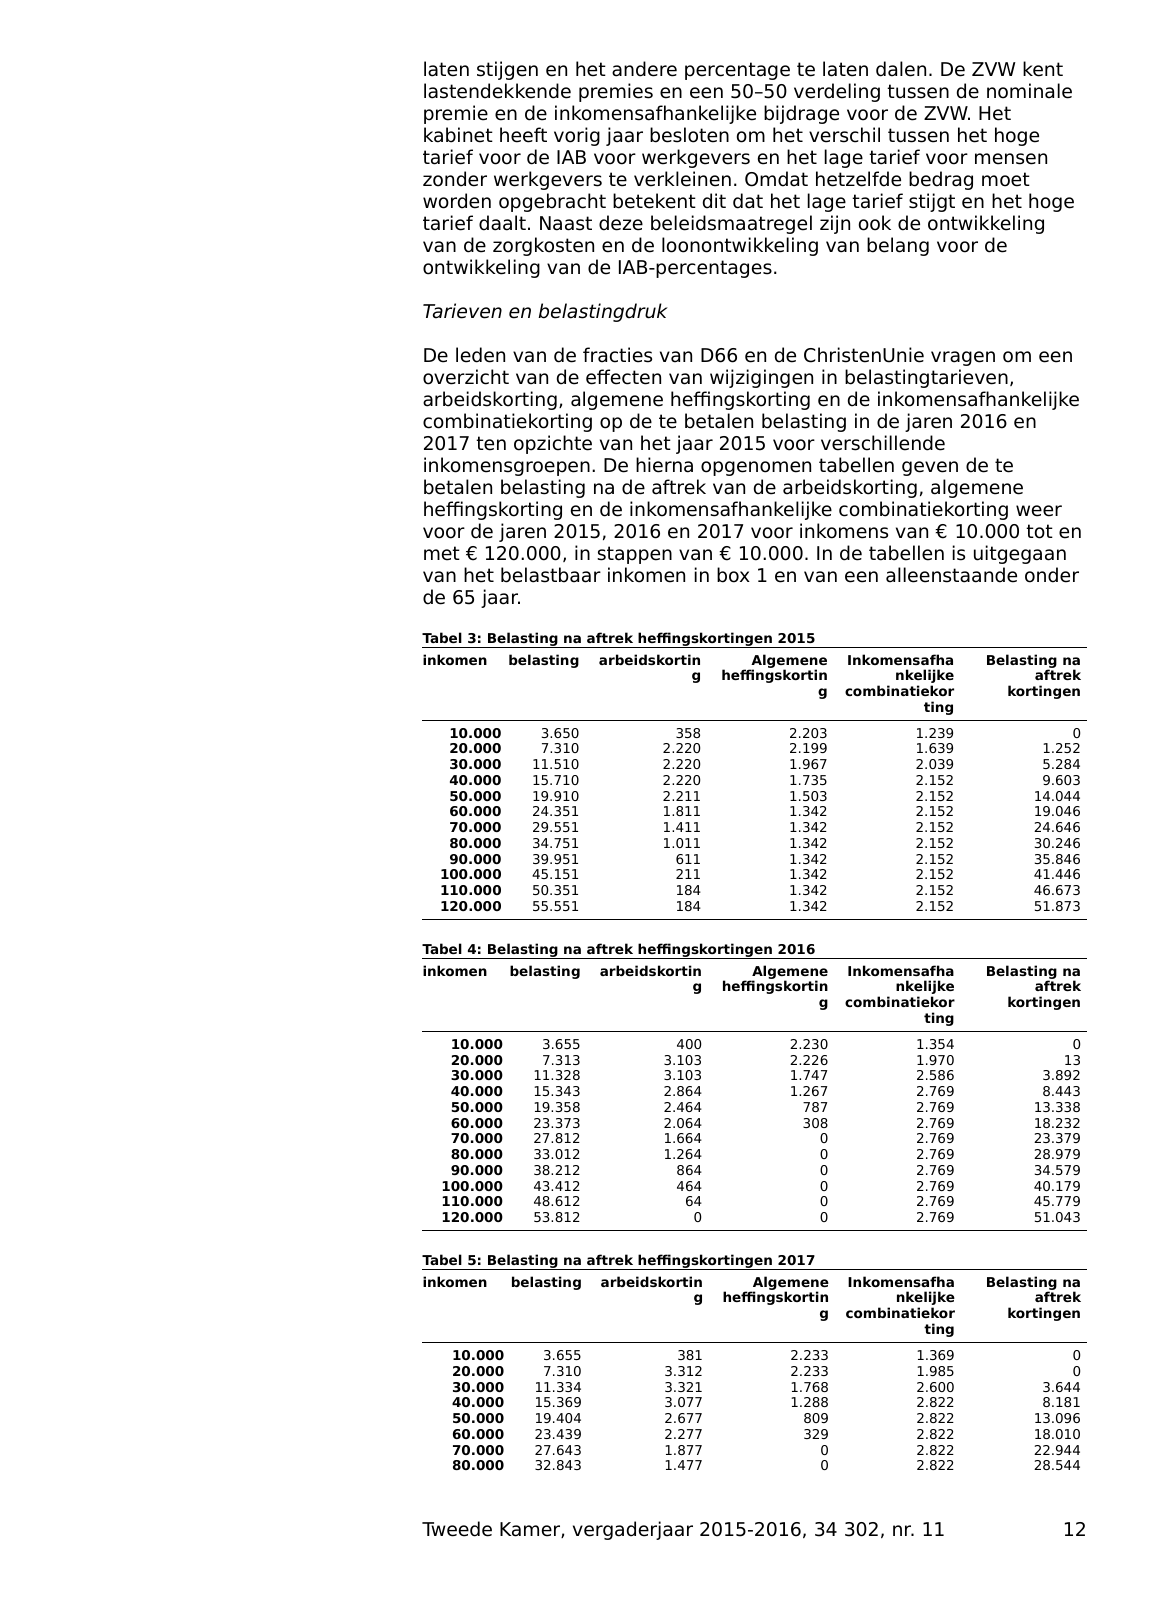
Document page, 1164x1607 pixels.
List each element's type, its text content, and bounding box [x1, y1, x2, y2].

table_cell 809 [709, 1411, 835, 1427]
table_cell 11.510 [501, 757, 585, 773]
table_cell 15.369 [504, 1395, 587, 1411]
table_cell 2.769 [834, 1084, 960, 1100]
table_cell 2.769 [834, 1163, 960, 1178]
table_cell Algemene heffingskorting [709, 1270, 835, 1342]
table_cell 15.710 [501, 773, 585, 788]
table_cell 2.769 [834, 1194, 960, 1210]
table_cell 3.655 [503, 1032, 586, 1052]
table_cell 3.312 [588, 1364, 709, 1379]
table_cell 40.000 [422, 773, 501, 788]
table_cell 80.000 [422, 836, 501, 851]
table_cell 2.152 [834, 836, 960, 851]
table_cell arbeidskorting [585, 648, 707, 720]
table_cell Inkomensafhankelijke combinatiekorting [835, 1270, 961, 1342]
table_cell 1.811 [585, 804, 707, 820]
table_cell 2.230 [708, 1032, 834, 1052]
table_cell 2.064 [586, 1115, 708, 1131]
table_cell 8.181 [961, 1395, 1087, 1411]
table_cell 3.103 [586, 1053, 708, 1068]
table_cell 211 [585, 867, 707, 883]
table_cell 110.000 [422, 1194, 503, 1210]
table_cell 27.812 [503, 1131, 586, 1147]
table_cell 0 [708, 1147, 834, 1163]
table_cell 2.277 [588, 1427, 709, 1442]
table_cell 45.151 [501, 867, 585, 883]
table_cell 50.000 [422, 1411, 504, 1427]
table_cell 11.328 [503, 1068, 586, 1084]
table_cell 30.246 [960, 836, 1087, 851]
table_cell 70.000 [422, 1131, 503, 1147]
table_cell 9.603 [960, 773, 1087, 788]
table_cell 38.212 [503, 1163, 586, 1178]
table_cell 2.769 [834, 1100, 960, 1115]
table_cell 2.220 [585, 757, 707, 773]
table_cell 100.000 [422, 1178, 503, 1194]
table_cell 2.600 [835, 1379, 961, 1395]
table_cell 1.664 [586, 1131, 708, 1147]
table_cell 13 [960, 1053, 1087, 1068]
table_cell 50.000 [422, 789, 501, 804]
table_cell 864 [586, 1163, 708, 1178]
table_cell 0 [961, 1343, 1087, 1364]
table_cell 1.369 [835, 1343, 961, 1364]
table_cell 7.310 [504, 1364, 587, 1379]
table_cell 80.000 [422, 1458, 504, 1474]
table_cell 20.000 [422, 741, 501, 757]
table_cell 2.152 [834, 773, 960, 788]
table_cell 30.000 [422, 1379, 504, 1395]
table_cell 28.544 [961, 1458, 1087, 1474]
table_header Tabel 5: Belasting na aftrek heffingskortingen 2017 [422, 1253, 1087, 1269]
table_cell 29.551 [501, 820, 585, 836]
table_cell 2.152 [834, 899, 960, 919]
table_cell 5.284 [960, 757, 1087, 773]
table_cell 55.551 [501, 899, 585, 919]
table_cell 30.000 [422, 1068, 503, 1084]
table_cell 3.077 [588, 1395, 709, 1411]
table_cell 23.373 [503, 1115, 586, 1131]
table_cell 19.046 [960, 804, 1087, 820]
table_cell 464 [586, 1178, 708, 1194]
table_cell 7.310 [501, 741, 585, 757]
table_cell 60.000 [422, 804, 501, 820]
table_cell 2.769 [834, 1131, 960, 1147]
table_cell 0 [708, 1194, 834, 1210]
table_cell 51.873 [960, 899, 1087, 919]
table_cell 90.000 [422, 851, 501, 867]
table_cell 2.203 [707, 721, 833, 741]
table_cell 110.000 [422, 883, 501, 899]
table_cell 120.000 [422, 899, 501, 919]
table_cell 0 [709, 1458, 835, 1474]
table_cell 2.039 [834, 757, 960, 773]
table_cell 1.342 [707, 820, 833, 836]
table_cell 0 [708, 1163, 834, 1178]
table_cell inkomen [422, 959, 503, 1031]
table_cell 120.000 [422, 1210, 503, 1230]
table_cell 2.152 [834, 883, 960, 899]
table_cell 329 [709, 1427, 835, 1442]
table_cell 10.000 [422, 1343, 504, 1364]
table_cell 50.351 [501, 883, 585, 899]
table_cell 40.179 [960, 1178, 1087, 1194]
table_cell 1.970 [834, 1053, 960, 1068]
table_cell 34.579 [960, 1163, 1087, 1178]
table_cell 13.338 [960, 1100, 1087, 1115]
table_cell 2.677 [588, 1411, 709, 1427]
table_cell 2.152 [834, 804, 960, 820]
table_cell 1.747 [708, 1068, 834, 1084]
table_cell belasting [503, 959, 586, 1031]
table_cell 3.650 [501, 721, 585, 741]
table_cell 1.639 [834, 741, 960, 757]
table_cell 2.152 [834, 789, 960, 804]
table_header Tabel 4: Belasting na aftrek heffingskortingen 2016 [422, 942, 1087, 958]
table_cell Inkomensafhankelijke combinatiekorting [834, 648, 960, 720]
table_cell 18.010 [961, 1427, 1087, 1442]
table_cell 64 [586, 1194, 708, 1210]
table_cell 0 [961, 1364, 1087, 1379]
table_cell 20.000 [422, 1364, 504, 1379]
table_cell 1.288 [709, 1395, 835, 1411]
table_cell 40.000 [422, 1395, 504, 1411]
table_cell 28.979 [960, 1147, 1087, 1163]
table_cell 2.769 [834, 1210, 960, 1230]
table_cell 45.779 [960, 1194, 1087, 1210]
table_cell 2.769 [834, 1178, 960, 1194]
table_cell 0 [960, 1032, 1087, 1052]
table_cell 0 [708, 1178, 834, 1194]
table_cell 1.342 [707, 804, 833, 820]
table_cell 23.379 [960, 1131, 1087, 1147]
table_cell 1.342 [707, 851, 833, 867]
table_cell belasting [501, 648, 585, 720]
text De leden van de fracties van D66 en de ChristenUnie vragen om een overzicht van de effecten van wijzigingen in belastingtarieven, arbeidskorting, algemene heffingskorting en de inkomensafhankelijke combinatiekorting op de te betalen belasting in de jaren 2016 en 2017 ten opzichte van het jaar 2015 voor verschillende inkomensgroepen. De hierna opgenomen tabellen geven de te betalen belasting na de aftrek van de arbeidskorting, algemene heffingskorting en de inkomensafhankelijke combinatiekorting weer voor de jaren 2015, 2016 en 2017 voor inkomens van € 10.000 tot en met € 120.000, in stappen van € 10.000. In de tabellen is uitgegaan van het belastbaar inkomen in box 1 en van een alleenstaande onder de 65 jaar. [422, 345, 1087, 609]
table_cell 2.822 [835, 1395, 961, 1411]
table_cell 46.673 [960, 883, 1087, 899]
table_cell 14.044 [960, 789, 1087, 804]
table_cell 10.000 [422, 721, 501, 741]
table_cell 1.342 [707, 867, 833, 883]
table_cell 22.944 [961, 1442, 1087, 1458]
table_header Tabel 3: Belasting na aftrek heffingskortingen 2015 [422, 631, 1087, 647]
table_cell 2.586 [834, 1068, 960, 1084]
table_cell 184 [585, 899, 707, 919]
table_cell 15.343 [503, 1084, 586, 1100]
table_cell inkomen [422, 1270, 504, 1342]
table_cell 70.000 [422, 820, 501, 836]
table_cell 381 [588, 1343, 709, 1364]
table_cell Belasting na aftrek kortingen [960, 648, 1087, 720]
table_cell 787 [708, 1100, 834, 1115]
table_cell 40.000 [422, 1084, 503, 1100]
table_cell 2.211 [585, 789, 707, 804]
table_cell 1.011 [585, 836, 707, 851]
table_cell 2.822 [835, 1427, 961, 1442]
table_cell 1.342 [707, 883, 833, 899]
table_cell 1.503 [707, 789, 833, 804]
table_cell 0 [586, 1210, 708, 1230]
table_cell 2.199 [707, 741, 833, 757]
table_cell 2.152 [834, 867, 960, 883]
table_cell 35.846 [960, 851, 1087, 867]
table_cell 2.464 [586, 1100, 708, 1115]
table_cell 0 [708, 1131, 834, 1147]
table_cell Belasting na aftrek kortingen [961, 1270, 1087, 1342]
table_cell 2.226 [708, 1053, 834, 1068]
table_cell 3.103 [586, 1068, 708, 1084]
table_cell 2.152 [834, 820, 960, 836]
table_cell 2.220 [585, 773, 707, 788]
table_cell 1.252 [960, 741, 1087, 757]
table_cell 18.232 [960, 1115, 1087, 1131]
table_cell 1.985 [835, 1364, 961, 1379]
table_cell 33.012 [503, 1147, 586, 1163]
table_cell 34.751 [501, 836, 585, 851]
table_cell 0 [960, 721, 1087, 741]
table_cell 23.439 [504, 1427, 587, 1442]
table_cell 53.812 [503, 1210, 586, 1230]
table_cell 1.239 [834, 721, 960, 741]
table_cell 1.267 [708, 1084, 834, 1100]
table_cell 7.313 [503, 1053, 586, 1068]
table_cell inkomen [422, 648, 501, 720]
table_cell 1.768 [709, 1379, 835, 1395]
table_cell 50.000 [422, 1100, 503, 1115]
table_cell 43.412 [503, 1178, 586, 1194]
table_cell 19.404 [504, 1411, 587, 1427]
table_cell 30.000 [422, 757, 501, 773]
table_cell 20.000 [422, 1053, 503, 1068]
table_cell Algemene heffingskorting [707, 648, 833, 720]
table_cell 60.000 [422, 1115, 503, 1131]
table_cell 1.264 [586, 1147, 708, 1163]
table_cell 90.000 [422, 1163, 503, 1178]
table_cell 2.822 [835, 1411, 961, 1427]
table_cell 1.354 [834, 1032, 960, 1052]
table_cell 1.877 [588, 1442, 709, 1458]
table_cell 2.233 [709, 1343, 835, 1364]
table_cell 24.351 [501, 804, 585, 820]
table_cell 80.000 [422, 1147, 503, 1163]
table_cell 2.220 [585, 741, 707, 757]
table_cell 19.910 [501, 789, 585, 804]
table_cell 184 [585, 883, 707, 899]
table_cell 1.342 [707, 836, 833, 851]
table_cell 19.358 [503, 1100, 586, 1115]
table_cell 51.043 [960, 1210, 1087, 1230]
table_cell 1.342 [707, 899, 833, 919]
table_cell 3.892 [960, 1068, 1087, 1084]
table_cell arbeidskorting [586, 959, 708, 1031]
table_cell 39.951 [501, 851, 585, 867]
table_cell 400 [586, 1032, 708, 1052]
table_cell 3.321 [588, 1379, 709, 1395]
table_cell 3.655 [504, 1343, 587, 1364]
table_cell 0 [709, 1442, 835, 1458]
table_cell 1.735 [707, 773, 833, 788]
table_cell 2.822 [835, 1458, 961, 1474]
table_cell 8.443 [960, 1084, 1087, 1100]
table_cell 60.000 [422, 1427, 504, 1442]
table_cell 11.334 [504, 1379, 587, 1395]
table_cell 1.477 [588, 1458, 709, 1474]
table_cell 1.411 [585, 820, 707, 836]
table_cell 308 [708, 1115, 834, 1131]
subtitle Tarieven en belastingdruk [422, 301, 1087, 323]
table_cell belasting [504, 1270, 587, 1342]
table_cell 2.769 [834, 1147, 960, 1163]
table_cell 10.000 [422, 1032, 503, 1052]
table_cell 24.646 [960, 820, 1087, 836]
table_cell 0 [708, 1210, 834, 1230]
table_cell 32.843 [504, 1458, 587, 1474]
table_cell 3.644 [961, 1379, 1087, 1395]
table_cell Algemene heffingskorting [708, 959, 834, 1031]
text laten stijgen en het andere percentage te laten dalen. De ZVW kent lastendekkende premies en een 50–50 verdeling tussen de nominale premie en de inkomensafhankelijke bijdrage voor de ZVW. Het kabinet heeft vorig jaar besloten om het verschil tussen het hoge tarief voor de IAB voor werkgevers en het lage tarief voor mensen zonder werkgevers te verkleinen. Omdat hetzelfde bedrag moet worden opgebracht betekent dit dat het lage tarief stijgt en het hoge tarief daalt. Naast deze beleidsmaatregel zijn ook de ontwikkeling van de zorgkosten en de loonontwikkeling van belang voor de ontwikkeling van de IAB-percentages. [422, 59, 1087, 279]
table_cell arbeidskorting [588, 1270, 709, 1342]
table_cell 2.769 [834, 1115, 960, 1131]
table_cell 13.096 [961, 1411, 1087, 1427]
table_cell 100.000 [422, 867, 501, 883]
table_cell 1.967 [707, 757, 833, 773]
table_cell 41.446 [960, 867, 1087, 883]
table_cell 358 [585, 721, 707, 741]
table_cell 2.233 [709, 1364, 835, 1379]
table_cell 2.822 [835, 1442, 961, 1458]
table_cell 48.612 [503, 1194, 586, 1210]
table_cell 611 [585, 851, 707, 867]
table_cell 27.643 [504, 1442, 587, 1458]
table_cell 70.000 [422, 1442, 504, 1458]
table_cell 2.864 [586, 1084, 708, 1100]
table_cell 2.152 [834, 851, 960, 867]
table_cell Inkomensafhankelijke combinatiekorting [834, 959, 960, 1031]
table_cell Belasting na aftrek kortingen [960, 959, 1087, 1031]
